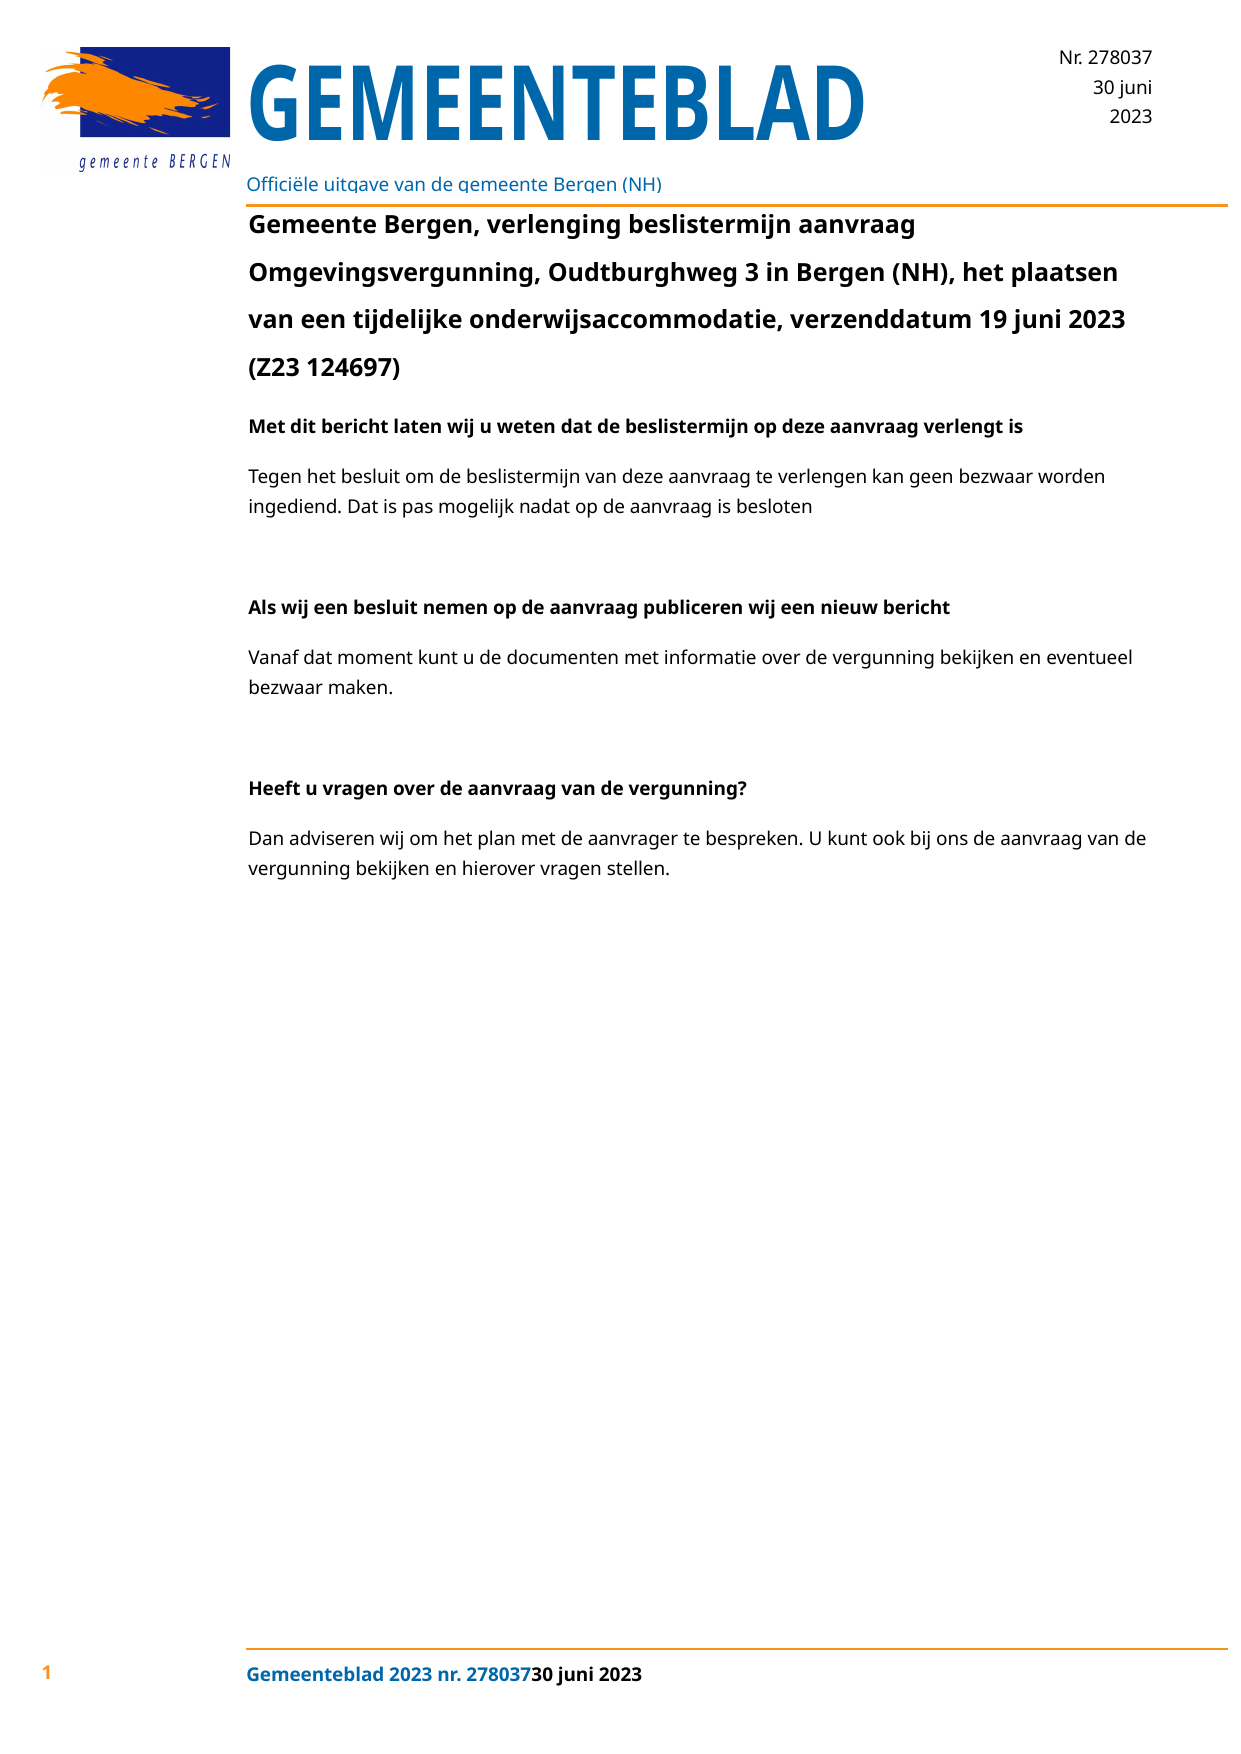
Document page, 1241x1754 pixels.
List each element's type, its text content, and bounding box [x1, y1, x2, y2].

text Dan adviseren wij om het plan met de aanvrager te bespreken. U kunt ook bij ons de aanvraag van de vergunning bekijken en hierover vragen stellen. [248, 825, 1152, 881]
text Vanaf dat moment kunt u de documenten met informatie over de vergunning bekijken en eventueel bezwaar maken. [248, 644, 1152, 700]
picture [41, 47, 231, 172]
text Heeft u vragen over de aanvraag van de vergunning? [248, 775, 1152, 801]
text Gemeente Bergen, verlenging beslistermijn aanvraag Omgevingsvergunning, Oudtburghweg 3 in Bergen (NH), het plaatsen van een tijdelijke onderwijsaccommodatie, verzenddatum 19 juni 2023 (Z23 124697) [248, 207, 1152, 384]
text Met dit bericht laten wij u weten dat de beslistermijn op deze aanvraag verlengt is [248, 413, 1152, 439]
text Als wij een besluit nemen op de aanvraag publiceren wij een nieuw bericht [248, 594, 1152, 620]
text Tegen het besluit om de beslistermijn van deze aanvraag te verlengen kan geen bezwaar worden ingediend. Dat is pas mogelijk nadat op de aanvraag is besloten [248, 463, 1152, 519]
